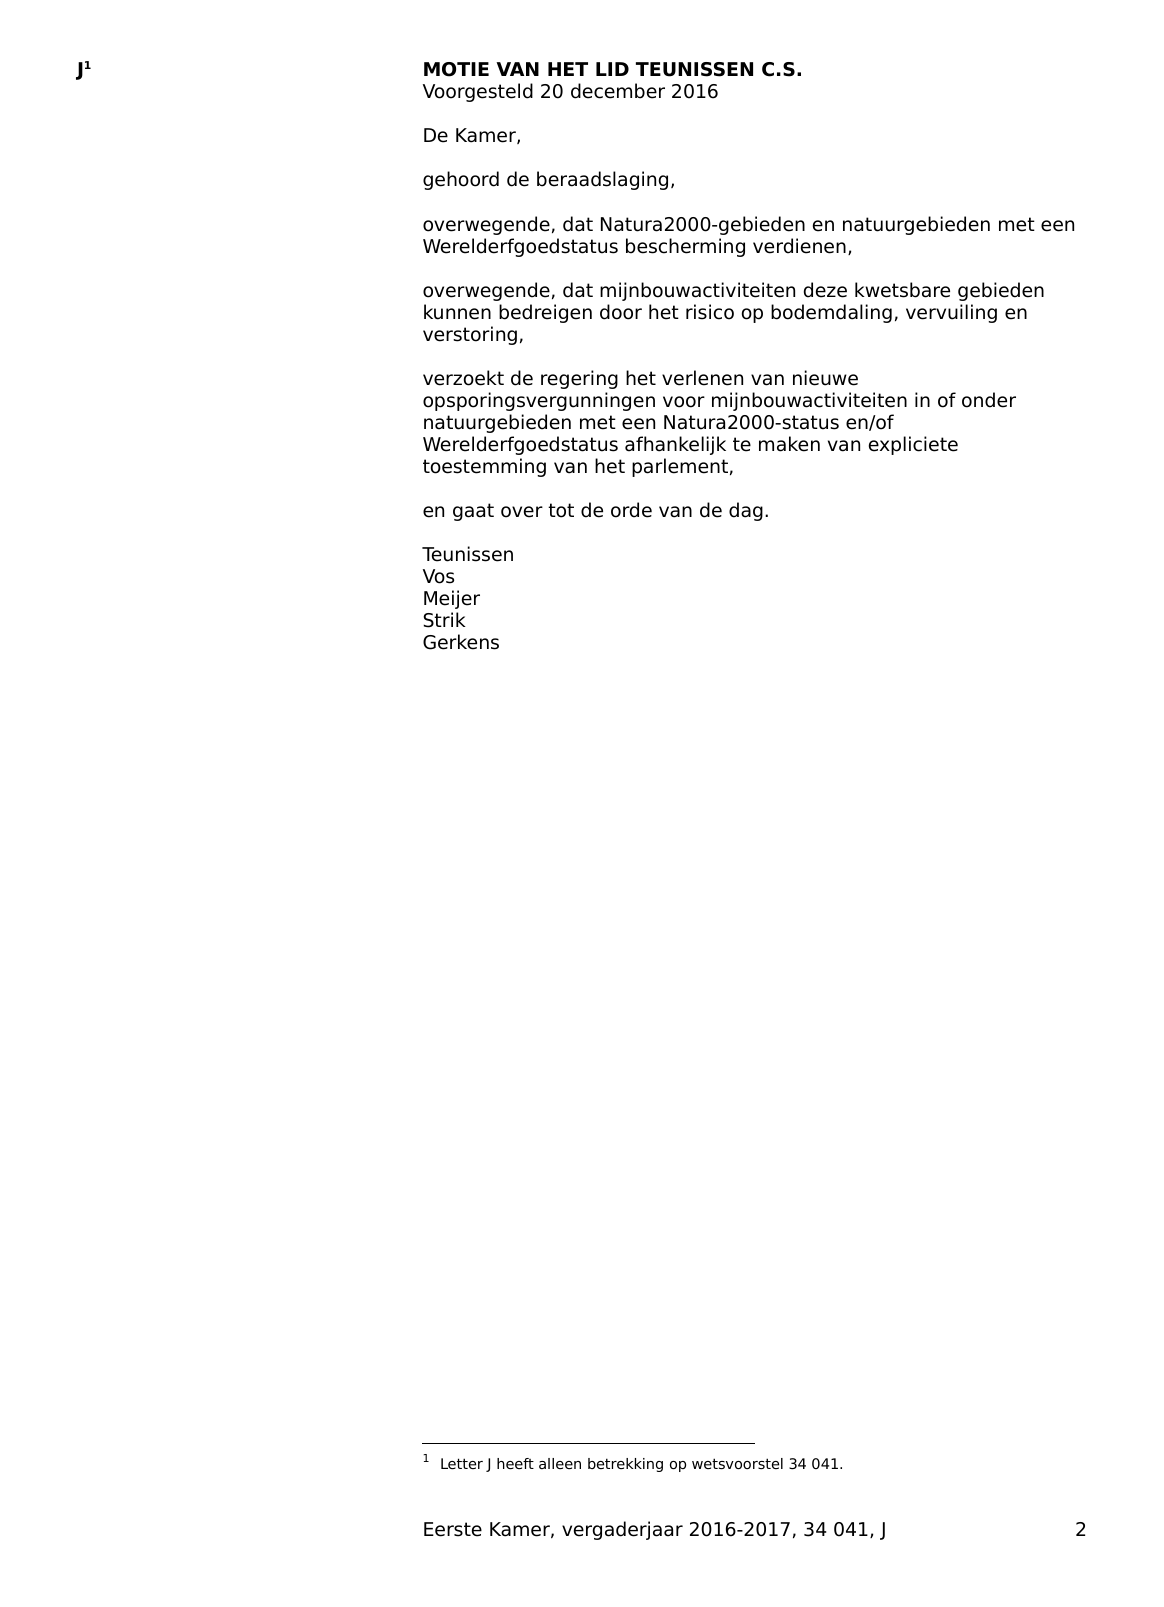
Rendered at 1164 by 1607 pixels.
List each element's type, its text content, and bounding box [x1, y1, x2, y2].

text Vos [422, 566, 1087, 588]
text overwegende, dat mijnbouwactiviteiten deze kwetsbare gebieden kunnen bedreigen door het risico op bodemdaling, vervuiling en verstoring, [422, 280, 1087, 346]
text De Kamer, [422, 125, 1087, 147]
text Meijer [422, 588, 1087, 610]
text Teunissen [422, 544, 1087, 566]
text Letter J heeft alleen betrekking op wetsvoorstel 34 041. [422, 1452, 1087, 1474]
text Voorgesteld 20 december 2016 [422, 81, 1087, 103]
text en gaat over tot de orde van de dag. [422, 500, 1087, 522]
text overwegende, dat Natura2000-gebieden en natuurgebieden met een Werelderfgoedstatus bescherming verdienen, [422, 213, 1087, 257]
text Gerkens [422, 632, 1087, 654]
text gehoord de beraadslaging, [422, 169, 1087, 191]
subtitle J MOTIE VAN HET LID TEUNISSEN C.S. [77, 59, 1087, 81]
text Strik [422, 610, 1087, 632]
text verzoekt de regering het verlenen van nieuwe opsporingsvergunningen voor mijnbouwactiviteiten in of onder natuurgebieden met een Natura2000-status en/of Werelderfgoedstatus afhankelijk te maken van expliciete toestemming van het parlement, [422, 368, 1087, 478]
